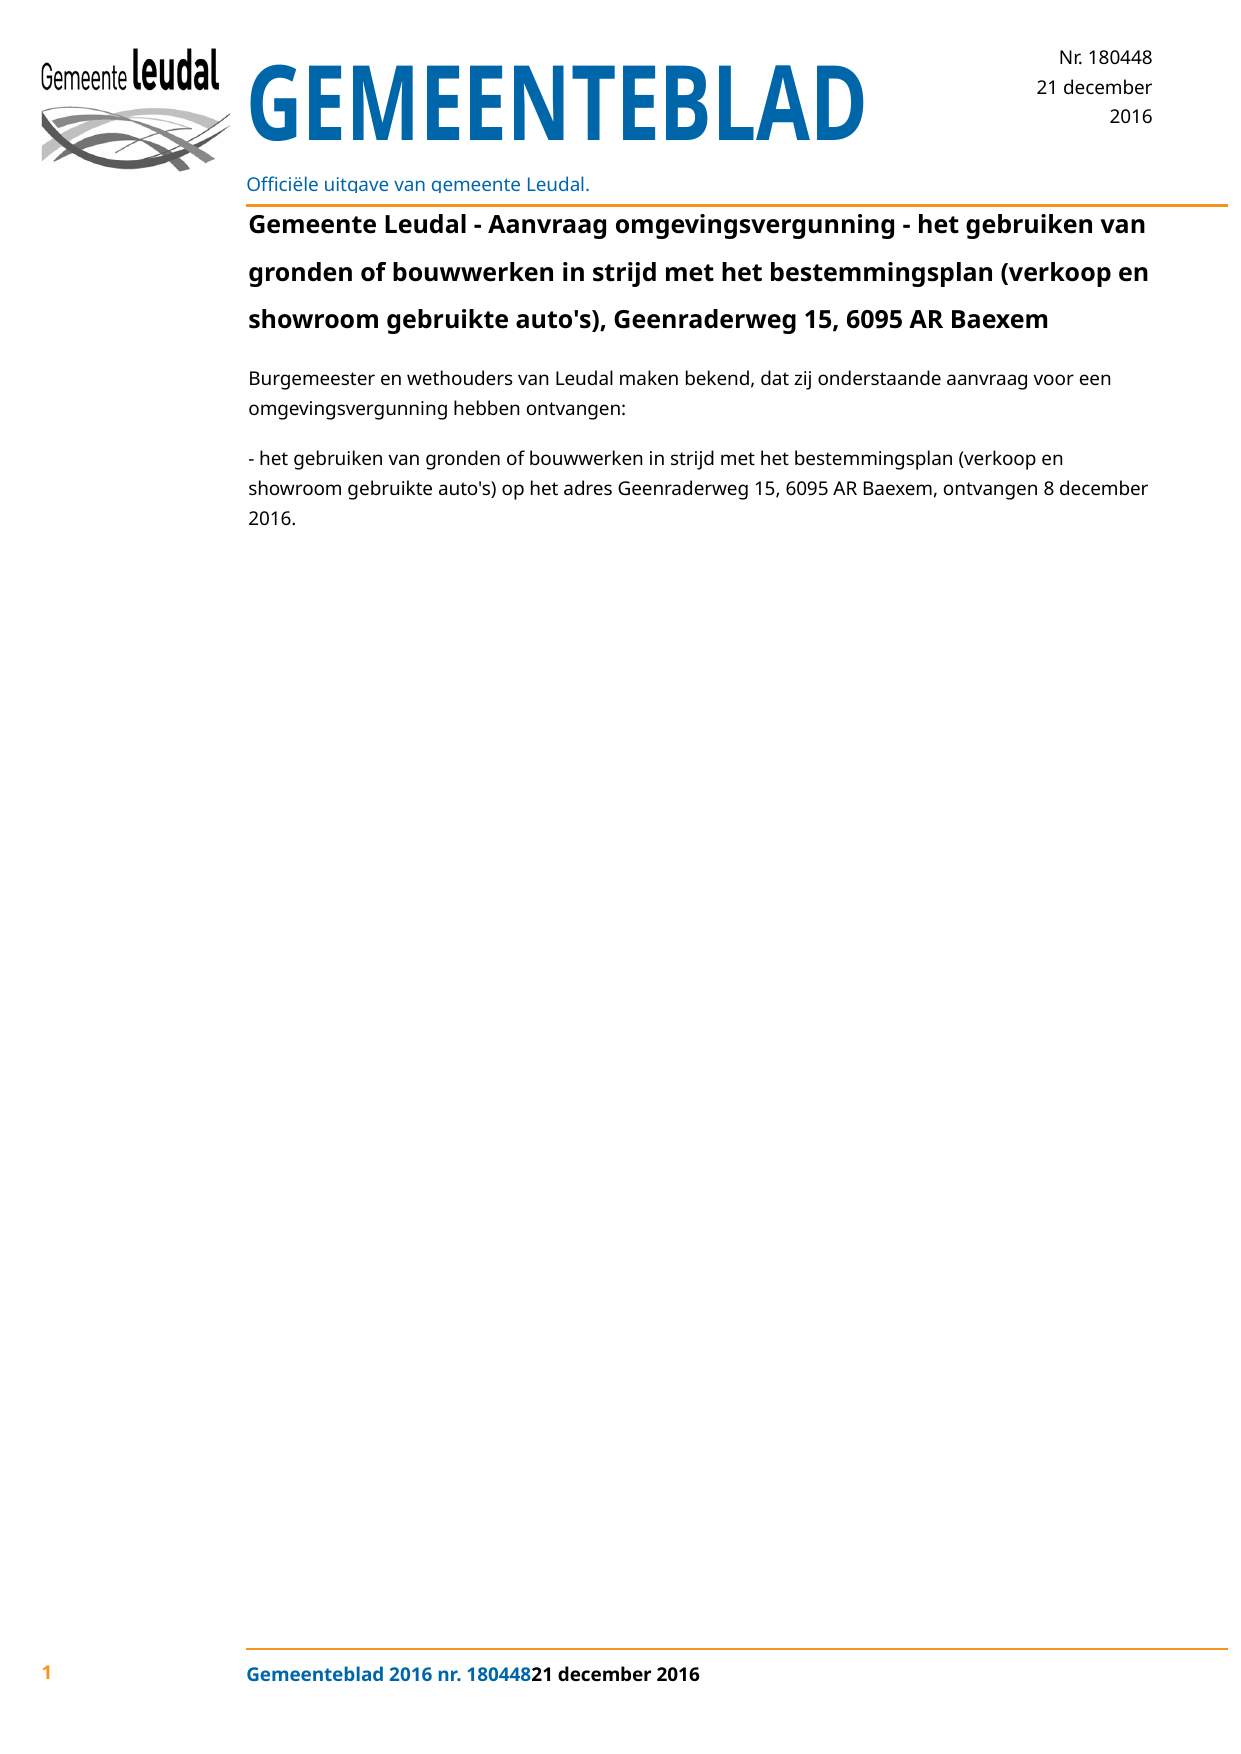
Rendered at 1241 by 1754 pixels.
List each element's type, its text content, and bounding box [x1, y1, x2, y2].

text Gemeente Leudal - Aanvraag omgevingsvergunning - het gebruiken van gronden of bouwwerken in strijd met het bestemmingsplan (verkoop en showroom gebruikte auto's), Geenraderweg 15, 6095 AR Baexem [248, 207, 1152, 336]
picture [41, 47, 231, 172]
text - het gebruiken van gronden of bouwwerken in strijd met het bestemmingsplan (verkoop en showroom gebruikte auto's) op het adres Geenraderweg 15, 6095 AR Baexem, ontvangen 8 december 2016. [248, 446, 1152, 530]
text Burgemeester en wethouders van Leudal maken bekend, dat zij onderstaande aanvraag voor een omgevingsvergunning hebben ontvangen: [248, 366, 1152, 421]
